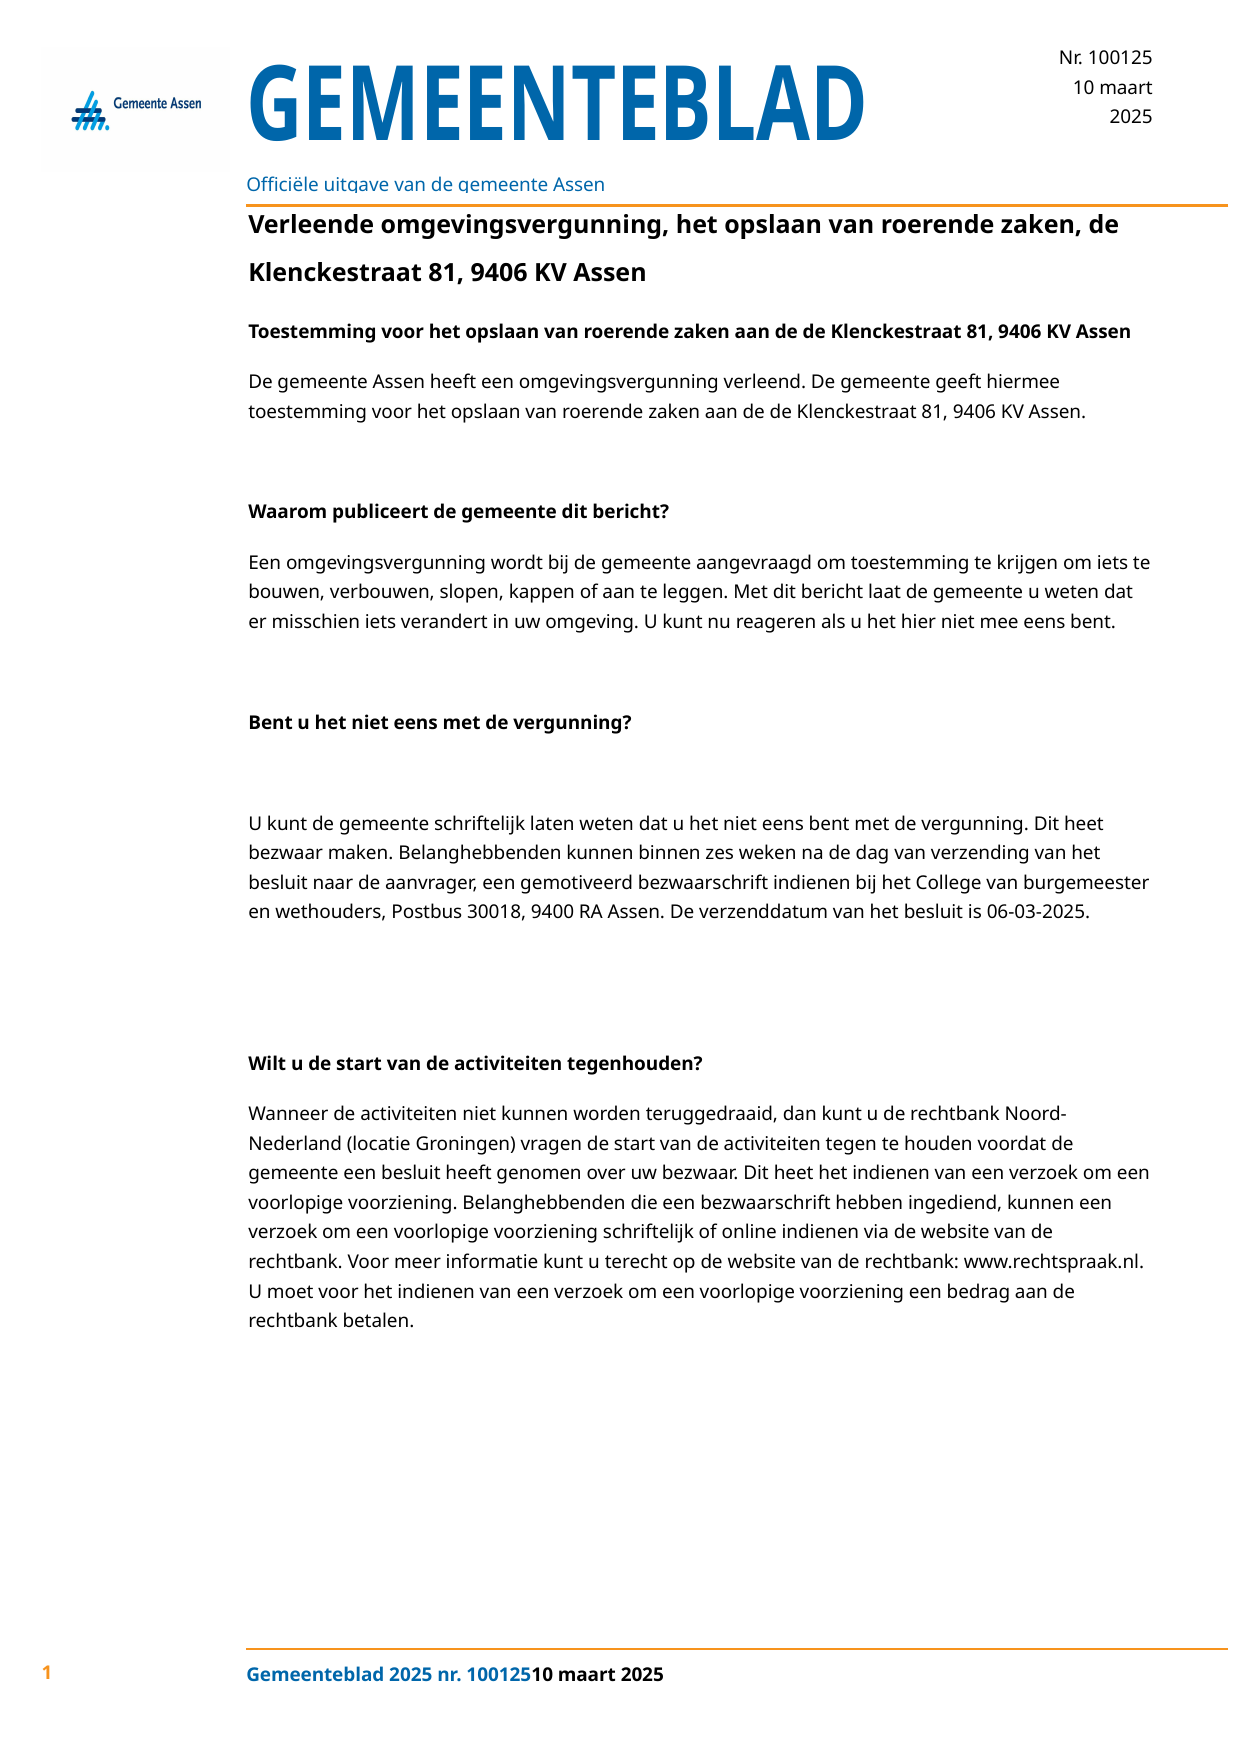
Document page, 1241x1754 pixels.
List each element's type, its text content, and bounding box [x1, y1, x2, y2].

text De gemeente Assen heeft een omgevingsvergunning verleend. De gemeente geeft hiermee toestemming voor het opslaan van roerende zaken aan de de Klenckestraat 81, 9406 KV Assen. [248, 368, 1152, 424]
text Verleende omgevingsvergunning, het opslaan van roerende zaken, de Klenckestraat 81, 9406 KV Assen [248, 207, 1152, 288]
text Een omgevingsvergunning wordt bij de gemeente aangevraagd om toestemming te krijgen om iets te bouwen, verbouwen, slopen, kappen of aan te leggen. Met dit bericht laat de gemeente u weten dat er misschien iets verandert in uw omgeving. U kunt nu reageren als u het hier niet mee eens bent. [248, 549, 1152, 634]
text Wilt u de start van de activiteiten tegenhouden? [248, 1050, 1152, 1076]
text Wanneer de activiteiten niet kunnen worden teruggedraaid, dan kunt u de rechtbank Noord-Nederland (locatie Groningen) vragen de start van de activiteiten tegen te houden voordat de gemeente een besluit heeft genomen over uw bezwaar. Dit heet het indienen van een verzoek om een voorlopige voorziening. Belanghebbenden die een bezwaarschrift hebben ingediend, kunnen een verzoek om een voorlopige voorziening schriftelijk of online indienen via de website van de rechtbank. Voor meer informatie kunt u terecht op de website van de rechtbank: www.rechtspraak.nl. U moet voor het indienen van een verzoek om een voorlopige voorziening een bedrag aan de rechtbank betalen. [248, 1100, 1152, 1333]
text Waarom publiceert de gemeente dit bericht? [248, 499, 1152, 524]
text U kunt de gemeente schriftelijk laten weten dat u het niet eens bent met de vergunning. Dit heet bezwaar maken. Belanghebbenden kunnen binnen zes weken na de dag van verzending van het besluit naar de aanvrager, een gemotiveerd bezwaarschrift indienen bij het College van burgemeester en wethouders, Postbus 30018, 9400 RA Assen. De verzenddatum van het besluit is 06-03-2025. [248, 810, 1152, 924]
text Bent u het niet eens met de vergunning? [248, 709, 1152, 735]
text Toestemming voor het opslaan van roerende zaken aan de de Klenckestraat 81, 9406 KV Assen [248, 318, 1152, 344]
picture [41, 47, 231, 172]
